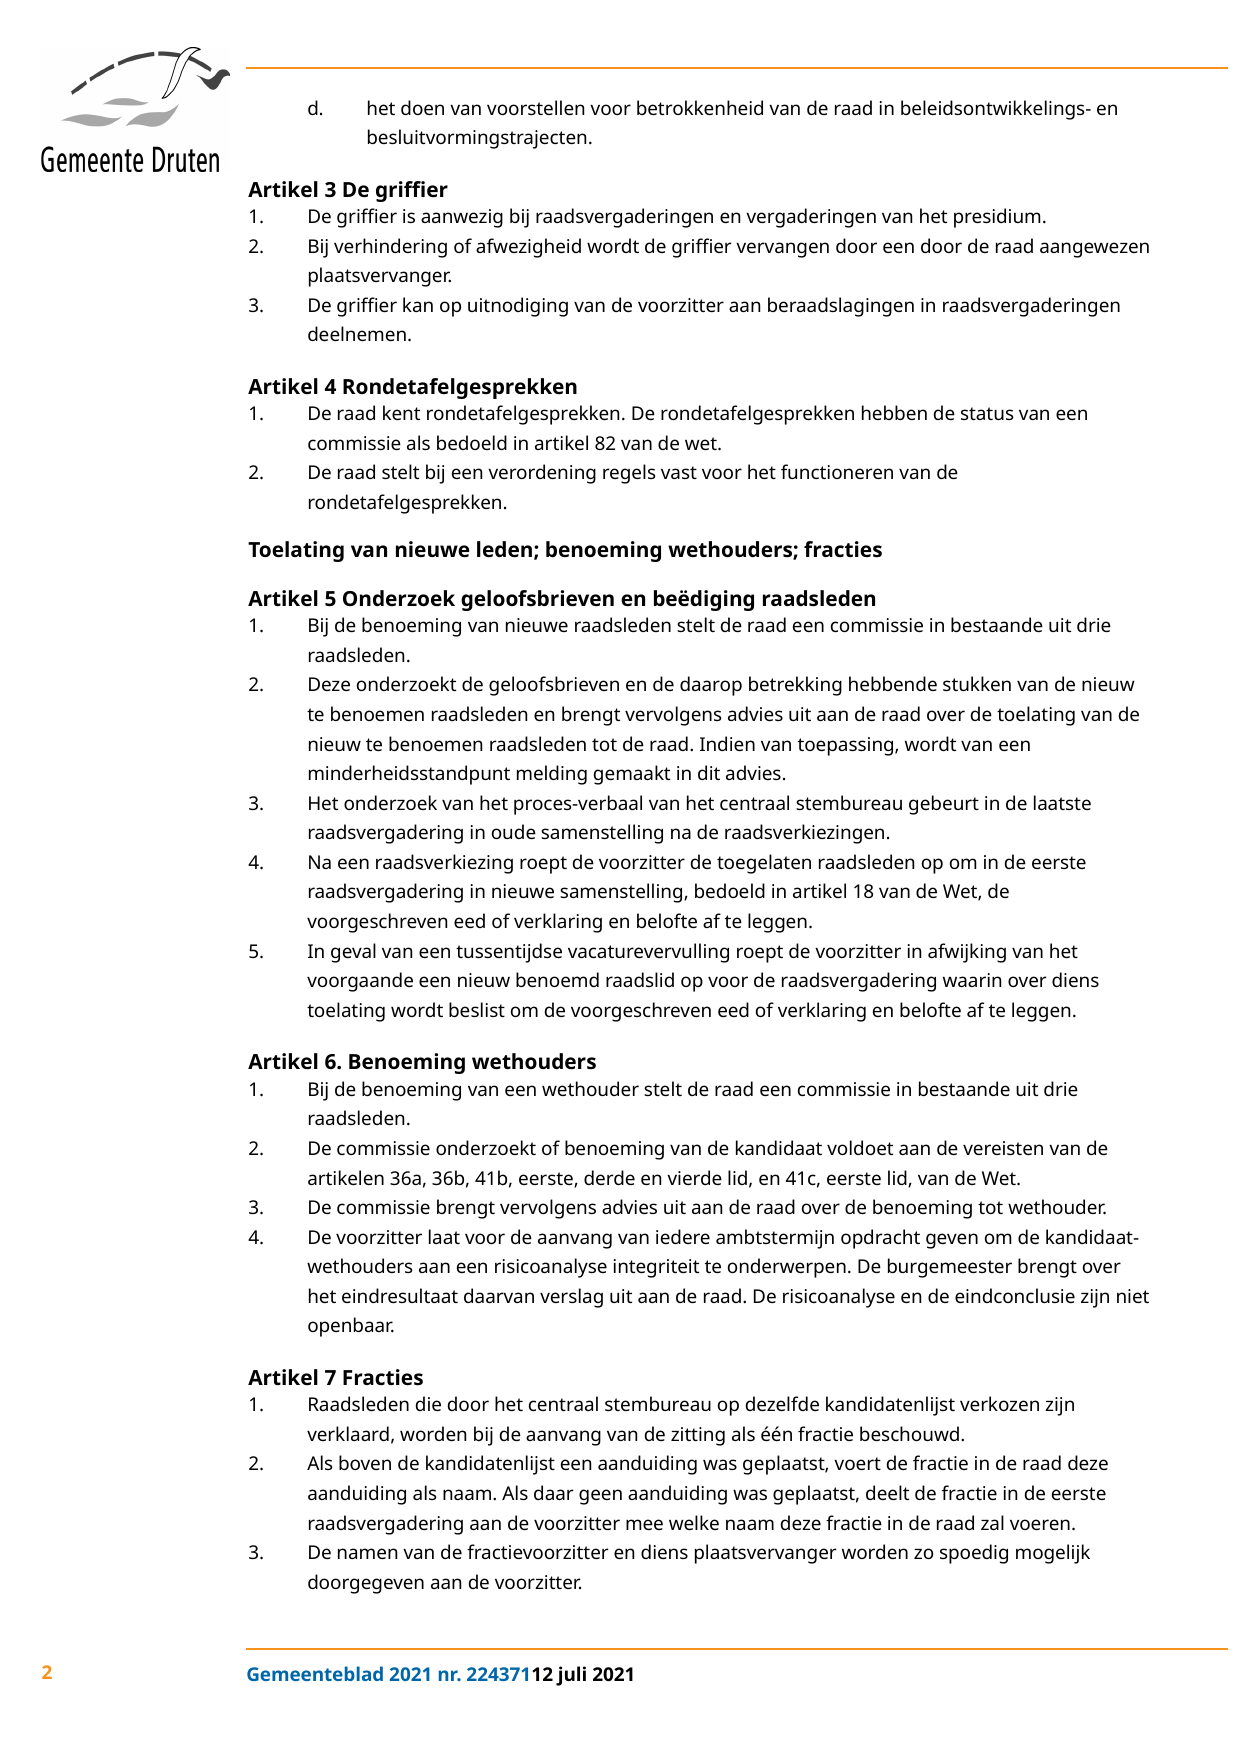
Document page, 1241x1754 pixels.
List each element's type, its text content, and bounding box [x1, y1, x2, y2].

list De griffier is aanwezig bij raadsvergaderingen en vergaderingen van het presidium. [248, 203, 1152, 229]
list het doen van voorstellen voor betrokkenheid van de raad in beleidsontwikkelings- en besluitvormingstrajecten. [307, 95, 1152, 150]
list Bij verhindering of afwezigheid wordt de griffier vervangen door een door de raad aangewezen plaatsvervanger. [248, 233, 1152, 288]
list In geval van een tussentijdse vacaturevervulling roept de voorzitter in afwijking van het voorgaande een nieuw benoemd raadslid op voor de raadsvergadering waarin over diens toelating wordt beslist om de voorgeschreven eed of verklaring en belofte af te leggen. [248, 938, 1152, 1023]
list De commissie onderzoekt of benoeming van de kandidaat voldoet aan de vereisten van de artikelen 36a, 36b, 41b, eerste, derde en vierde lid, en 41c, eerste lid, van de Wet. [248, 1135, 1152, 1190]
list De voorzitter laat voor de aanvang van iedere ambtstermijn opdracht geven om de kandidaat-wethouders aan een risicoanalyse integriteit te onderwerpen. De burgemeester brengt over het eindresultaat daarvan verslag uit aan de raad. De risicoanalyse en de eindconclusie zijn niet openbaar. [248, 1224, 1152, 1338]
list De raad stelt bij een verordening regels vast voor het functioneren van de rondetafelgesprekken. [248, 459, 1152, 515]
list De namen van de fractievoorzitter en diens plaatsvervanger worden zo spoedig mogelijk doorgegeven aan de voorzitter. [248, 1539, 1152, 1595]
list Het onderzoek van het proces-verbaal van het centraal stembureau gebeurt in de laatste raadsvergadering in oude samenstelling na de raadsverkiezingen. [248, 790, 1152, 845]
text Artikel 4 Rondetafelgesprekken [248, 372, 1152, 400]
list Deze onderzoekt de geloofsbrieven en de daarop betrekking hebbende stukken van de nieuw te benoemen raadsleden en brengt vervolgens advies uit aan de raad over de toelating van de nieuw te benoemen raadsleden tot de raad. Indien van toepassing, wordt van een minderheidsstandpunt melding gemaakt in dit advies. [248, 672, 1152, 786]
list Bij de benoeming van nieuwe raadsleden stelt de raad een commissie in bestaande uit drie raadsleden. [248, 612, 1152, 668]
list Raadsleden die door het centraal stembureau op dezelfde kandidatenlijst verkozen zijn verklaard, worden bij de aanvang van de zitting als één fractie beschouwd. [248, 1391, 1152, 1447]
list De griffier kan op uitnodiging van de voorzitter aan beraadslagingen in raadsvergaderingen deelnemen. [248, 292, 1152, 347]
text Toelating van nieuwe leden; benoeming wethouders; fracties [248, 535, 1152, 563]
text Artikel 7 Fracties [248, 1363, 1152, 1391]
list Bij de benoeming van een wethouder stelt de raad een commissie in bestaande uit drie raadsleden. [248, 1076, 1152, 1131]
list De commissie brengt vervolgens advies uit aan de raad over de benoeming tot wethouder. [248, 1194, 1152, 1220]
list Als boven de kandidatenlijst een aanduiding was geplaatst, voert de fractie in de raad deze aanduiding als naam. Als daar geen aanduiding was geplaatst, deelt de fractie in de eerste raadsvergadering aan de voorzitter mee welke naam deze fractie in de raad zal voeren. [248, 1451, 1152, 1536]
list Na een raadsverkiezing roept de voorzitter de toegelaten raadsleden op om in de eerste raadsvergadering in nieuwe samenstelling, bedoeld in artikel 18 van de Wet, de voorgeschreven eed of verklaring en belofte af te leggen. [248, 849, 1152, 934]
text Artikel 6. Benoeming wethouders [248, 1047, 1152, 1076]
text Artikel 3 De griffier [248, 175, 1152, 203]
list De raad kent rondetafelgesprekken. De rondetafelgesprekken hebben de status van een commissie als bedoeld in artikel 82 van de wet. [248, 400, 1152, 456]
text Artikel 5 Onderzoek geloofsbrieven en beëdiging raadsleden [248, 584, 1152, 612]
picture [41, 47, 231, 172]
